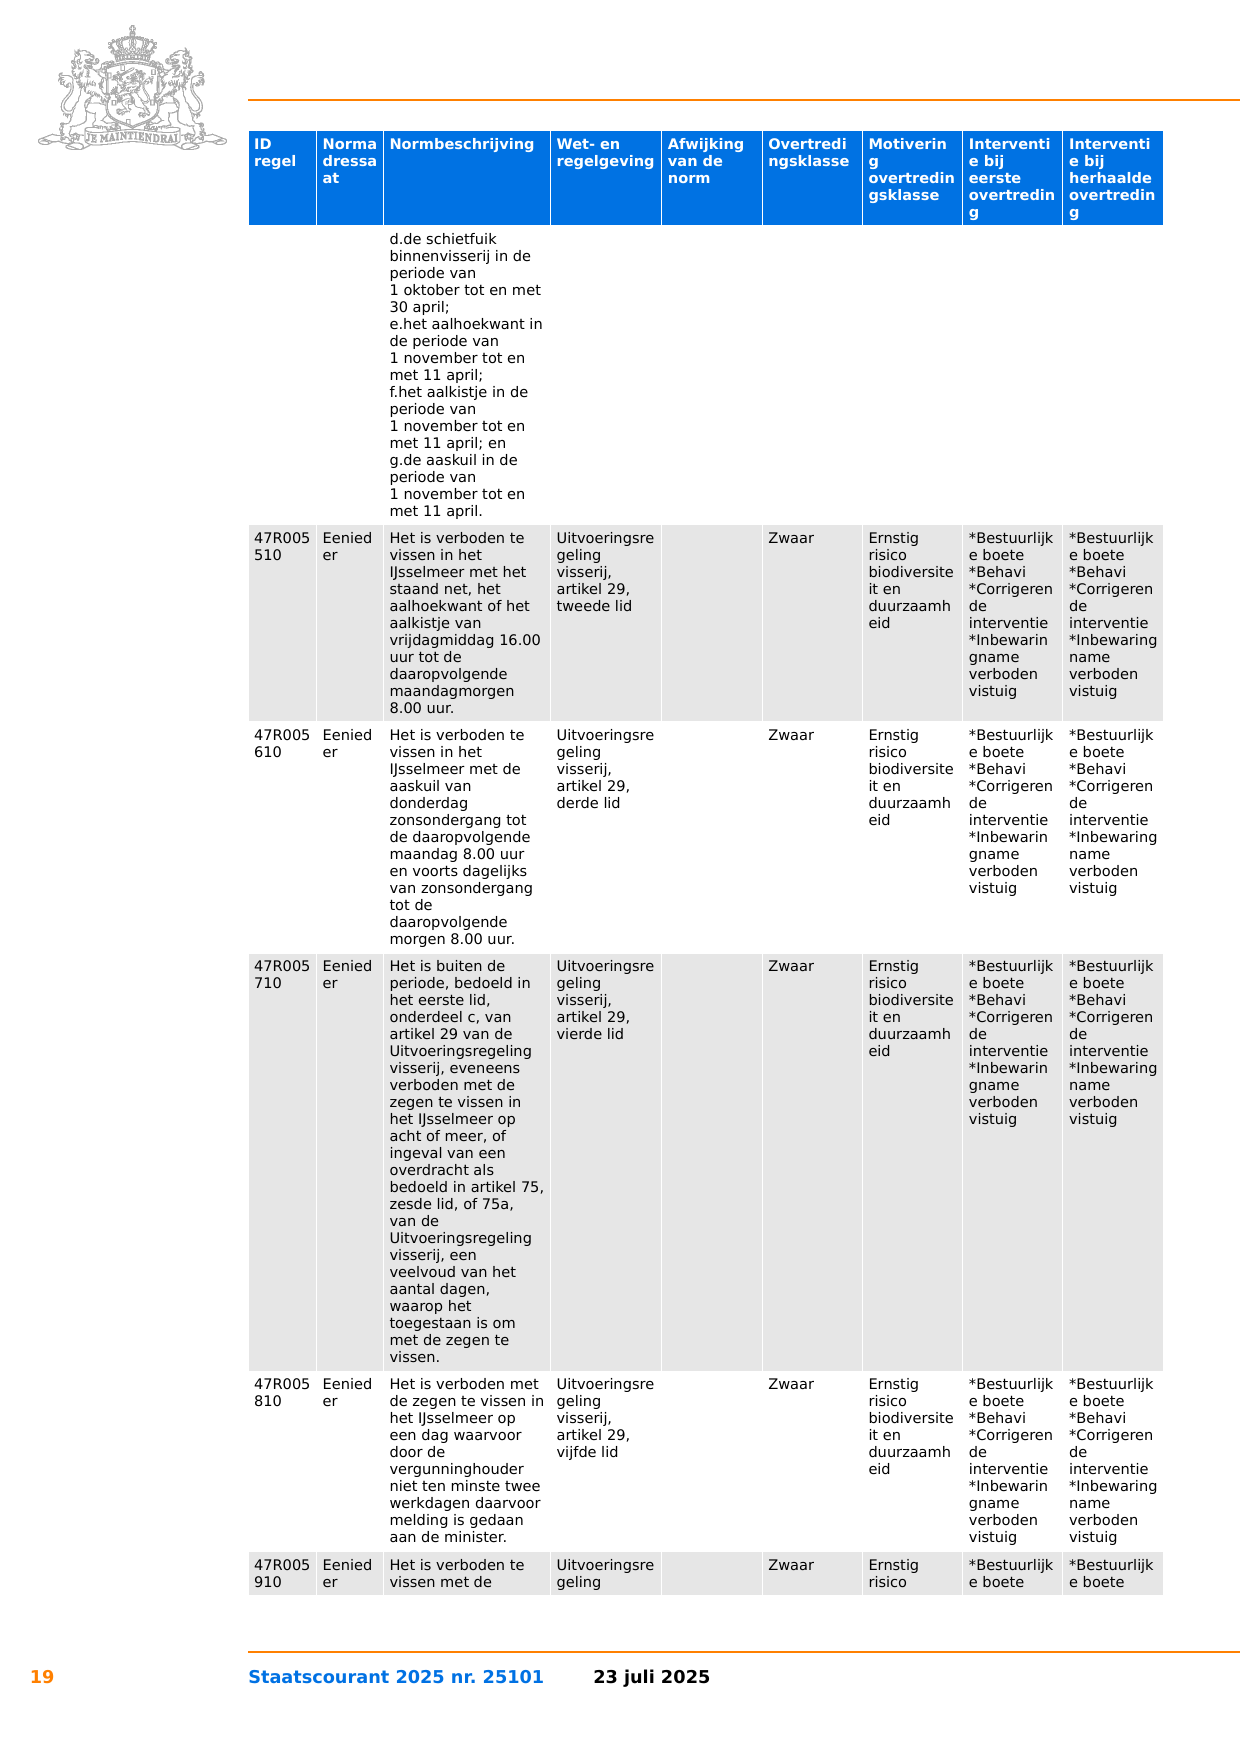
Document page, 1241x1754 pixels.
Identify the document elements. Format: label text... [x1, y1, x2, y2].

table_header Interventie bij herhaalde overtreding [1063, 131, 1163, 225]
picture [38, 25, 227, 150]
table_cell [963, 226, 1062, 524]
table_cell [1063, 226, 1163, 524]
table_header Afwijking van de norm [662, 131, 762, 225]
table_cell *Bestuurlijke boete *Behavi *Corrigerende interventie *Inbewaringname verboden vistuig [1063, 954, 1163, 1371]
table_cell Zwaar [763, 723, 862, 953]
table_cell *Bestuurlijke boete *Behavi *Corrigerende interventie *Inbewaringname verboden vistuig [963, 954, 1062, 1371]
table_cell 47R005710 [249, 954, 316, 1371]
table_cell [863, 226, 962, 524]
table_cell Het is verboden te vissen in het IJsselmeer met het staand net, het aalhoekwant of het aalkistje van vrijdagmiddag 16.00 uur tot de daaropvolgende maandagmorgen 8.00 uur. [384, 525, 550, 721]
table_cell Het is verboden met de zegen te vissen in het IJsselmeer op een dag waarvoor door de vergunninghouder niet ten minste twee werkdagen daarvoor melding is gedaan aan de minister. [384, 1372, 550, 1551]
table_cell [249, 226, 316, 524]
table_cell *Bestuurlijke boete *Behavi *Corrigerende interventie *Inbewaringname verboden vistuig [963, 525, 1062, 721]
table_cell Eenieder [317, 954, 383, 1371]
table_header Motivering overtredingsklasse [863, 131, 962, 225]
table_cell Eenieder [317, 1372, 383, 1551]
table_header Overtredingsklasse [763, 131, 862, 225]
table_cell [317, 226, 383, 524]
table_header Normbeschrijving [384, 131, 550, 225]
table_cell *Bestuurlijke boete *Behavi *Corrigerende interventie *Inbewaringname verboden vistuig [1063, 1372, 1163, 1551]
table_cell Eenieder [317, 525, 383, 721]
table_cell [662, 525, 762, 721]
table_cell Uitvoeringsregeling visserij, artikel 29, derde lid [551, 723, 661, 953]
table_cell Uitvoeringsregeling visserij, artikel 29, tweede lid [551, 525, 661, 721]
table_cell Het is verboden te vissen in het IJsselmeer met de aaskuil van donderdag zonsondergang tot de daaropvolgende maandag 8.00 uur en voorts dagelijks van zonsondergang tot de daaropvolgende morgen 8.00 uur. [384, 723, 550, 953]
table_cell [662, 1372, 762, 1551]
table_header Normadressaat [317, 131, 383, 225]
table_cell *Bestuurlijke boete [963, 1552, 1062, 1595]
table_cell 47R005510 [249, 525, 316, 721]
table_header Interventie bij eerste overtreding [963, 131, 1062, 225]
table_cell Ernstig risico [863, 1552, 962, 1595]
table_cell Zwaar [763, 1552, 862, 1595]
table_cell *Bestuurlijke boete [1063, 1552, 1163, 1595]
table_cell Zwaar [763, 1372, 862, 1551]
table_cell [551, 226, 661, 524]
table_cell [763, 226, 862, 524]
table_cell Uitvoeringsregeling visserij, artikel 29, vijfde lid [551, 1372, 661, 1551]
table_cell Zwaar [763, 525, 862, 721]
table_cell Ernstig risico biodiversiteit en duurzaamheid [863, 525, 962, 721]
table_cell Ernstig risico biodiversiteit en duurzaamheid [863, 1372, 962, 1551]
table_cell d.de schietfuik binnenvisserij in de periode van 1 oktober tot en met 30 april; e.het aalhoekwant in de periode van 1 november tot en met 11 april; f.het aalkistje in de periode van 1 november tot en met 11 april; en g.de aaskuil in de periode van 1 november tot en met 11 april. [384, 226, 550, 524]
table_cell [662, 226, 762, 524]
table_cell 47R005910 [249, 1552, 316, 1595]
table_header Wet- en regelgeving [551, 131, 661, 225]
table_cell *Bestuurlijke boete *Behavi *Corrigerende interventie *Inbewaringname verboden vistuig [963, 1372, 1062, 1551]
table_cell *Bestuurlijke boete *Behavi *Corrigerende interventie *Inbewaringname verboden vistuig [963, 723, 1062, 953]
table_cell Eenieder [317, 1552, 383, 1595]
table_cell [662, 723, 762, 953]
table_cell Het is verboden te vissen met de [384, 1552, 550, 1595]
table_cell Eenieder [317, 723, 383, 953]
table_cell 47R005810 [249, 1372, 316, 1551]
table_cell *Bestuurlijke boete *Behavi *Corrigerende interventie *Inbewaringname verboden vistuig [1063, 525, 1163, 721]
table_cell *Bestuurlijke boete *Behavi *Corrigerende interventie *Inbewaringname verboden vistuig [1063, 723, 1163, 953]
table_cell Uitvoeringsregeling visserij, artikel 29, vierde lid [551, 954, 661, 1371]
table_header ID regel [249, 131, 316, 225]
table_cell Ernstig risico biodiversiteit en duurzaamheid [863, 723, 962, 953]
table_cell Het is buiten de periode, bedoeld in het eerste lid, onderdeel c, van artikel 29 van de Uitvoeringsregeling visserij, eveneens verboden met de zegen te vissen in het IJsselmeer op acht of meer, of ingeval van een overdracht als bedoeld in artikel 75, zesde lid, of 75a, van de Uitvoeringsregeling visserij, een veelvoud van het aantal dagen, waarop het toegestaan is om met de zegen te vissen. [384, 954, 550, 1371]
table_cell Ernstig risico biodiversiteit en duurzaamheid [863, 954, 962, 1371]
table_cell [662, 954, 762, 1371]
table_cell Zwaar [763, 954, 862, 1371]
table_cell [662, 1552, 762, 1595]
table_cell 47R005610 [249, 723, 316, 953]
table_cell Uitvoeringsregeling [551, 1552, 661, 1595]
